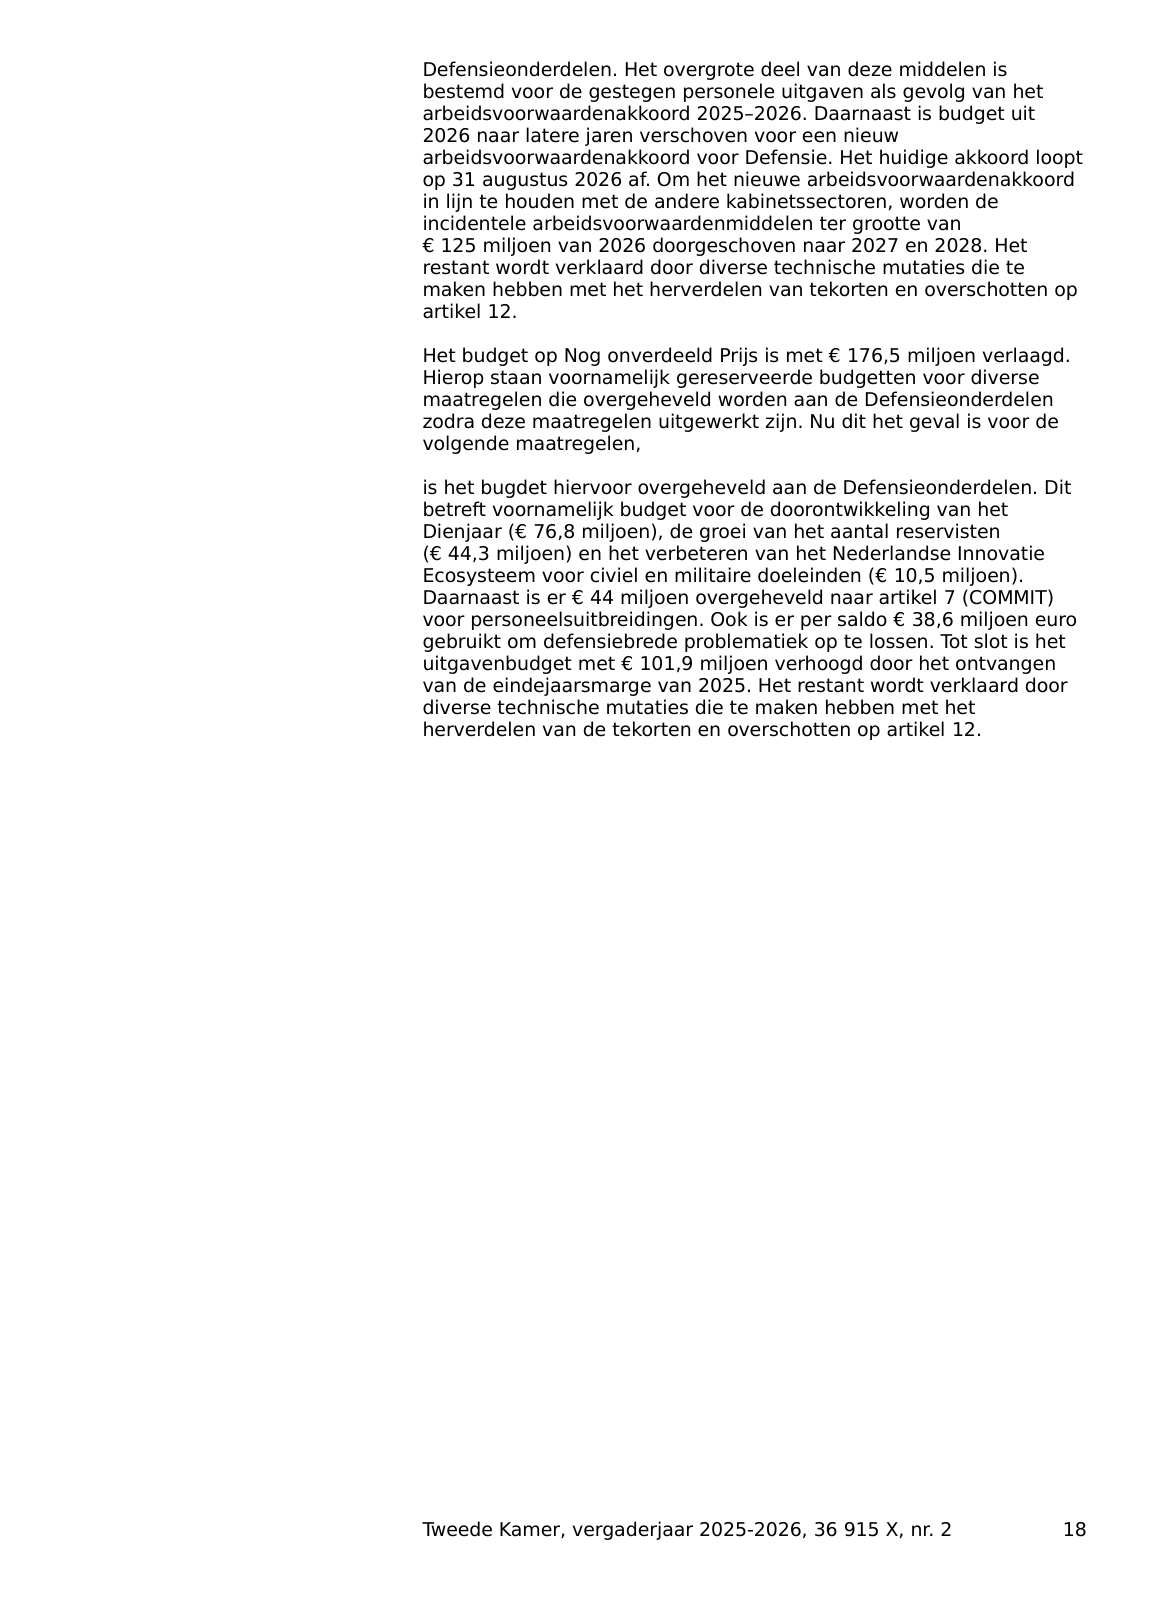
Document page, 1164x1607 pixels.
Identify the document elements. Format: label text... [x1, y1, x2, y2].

text Het budget op Nog onverdeeld Prijs is met € 176,5 miljoen verlaagd. Hierop staan voornamelijk gereserveerde budgetten voor diverse maatregelen die overgeheveld worden aan de Defensieonderdelen zodra deze maatregelen uitgewerkt zijn. Nu dit het geval is voor de volgende maatregelen, [422, 345, 1087, 455]
text Defensieonderdelen. Het overgrote deel van deze middelen is bestemd voor de gestegen personele uitgaven als gevolg van het arbeidsvoorwaardenakkoord 2025–2026. Daarnaast is budget uit 2026 naar latere jaren verschoven voor een nieuw arbeidsvoorwaardenakkoord voor Defensie. Het huidige akkoord loopt op 31 augustus 2026 af. Om het nieuwe arbeidsvoorwaardenakkoord in lijn te houden met de andere kabinetssectoren, worden de incidentele arbeidsvoorwaardenmiddelen ter grootte van € 125 miljoen van 2026 doorgeschoven naar 2027 en 2028. Het restant wordt verklaard door diverse technische mutaties die te maken hebben met het herverdelen van tekorten en overschotten op artikel 12. [422, 59, 1087, 323]
text is het bugdet hiervoor overgeheveld aan de Defensieonderdelen. Dit betreft voornamelijk budget voor de doorontwikkeling van het Dienjaar (€ 76,8 miljoen), de groei van het aantal reservisten (€ 44,3 miljoen) en het verbeteren van het Nederlandse Innovatie Ecosysteem voor civiel en militaire doeleinden (€ 10,5 miljoen). Daarnaast is er € 44 miljoen overgeheveld naar artikel 7 (COMMIT) voor personeelsuitbreidingen. Ook is er per saldo € 38,6 miljoen euro gebruikt om defensiebrede problematiek op te lossen. Tot slot is het uitgavenbudget met € 101,9 miljoen verhoogd door het ontvangen van de eindejaarsmarge van 2025. Het restant wordt verklaard door diverse technische mutaties die te maken hebben met het herverdelen van de tekorten en overschotten op artikel 12. [422, 477, 1087, 741]
